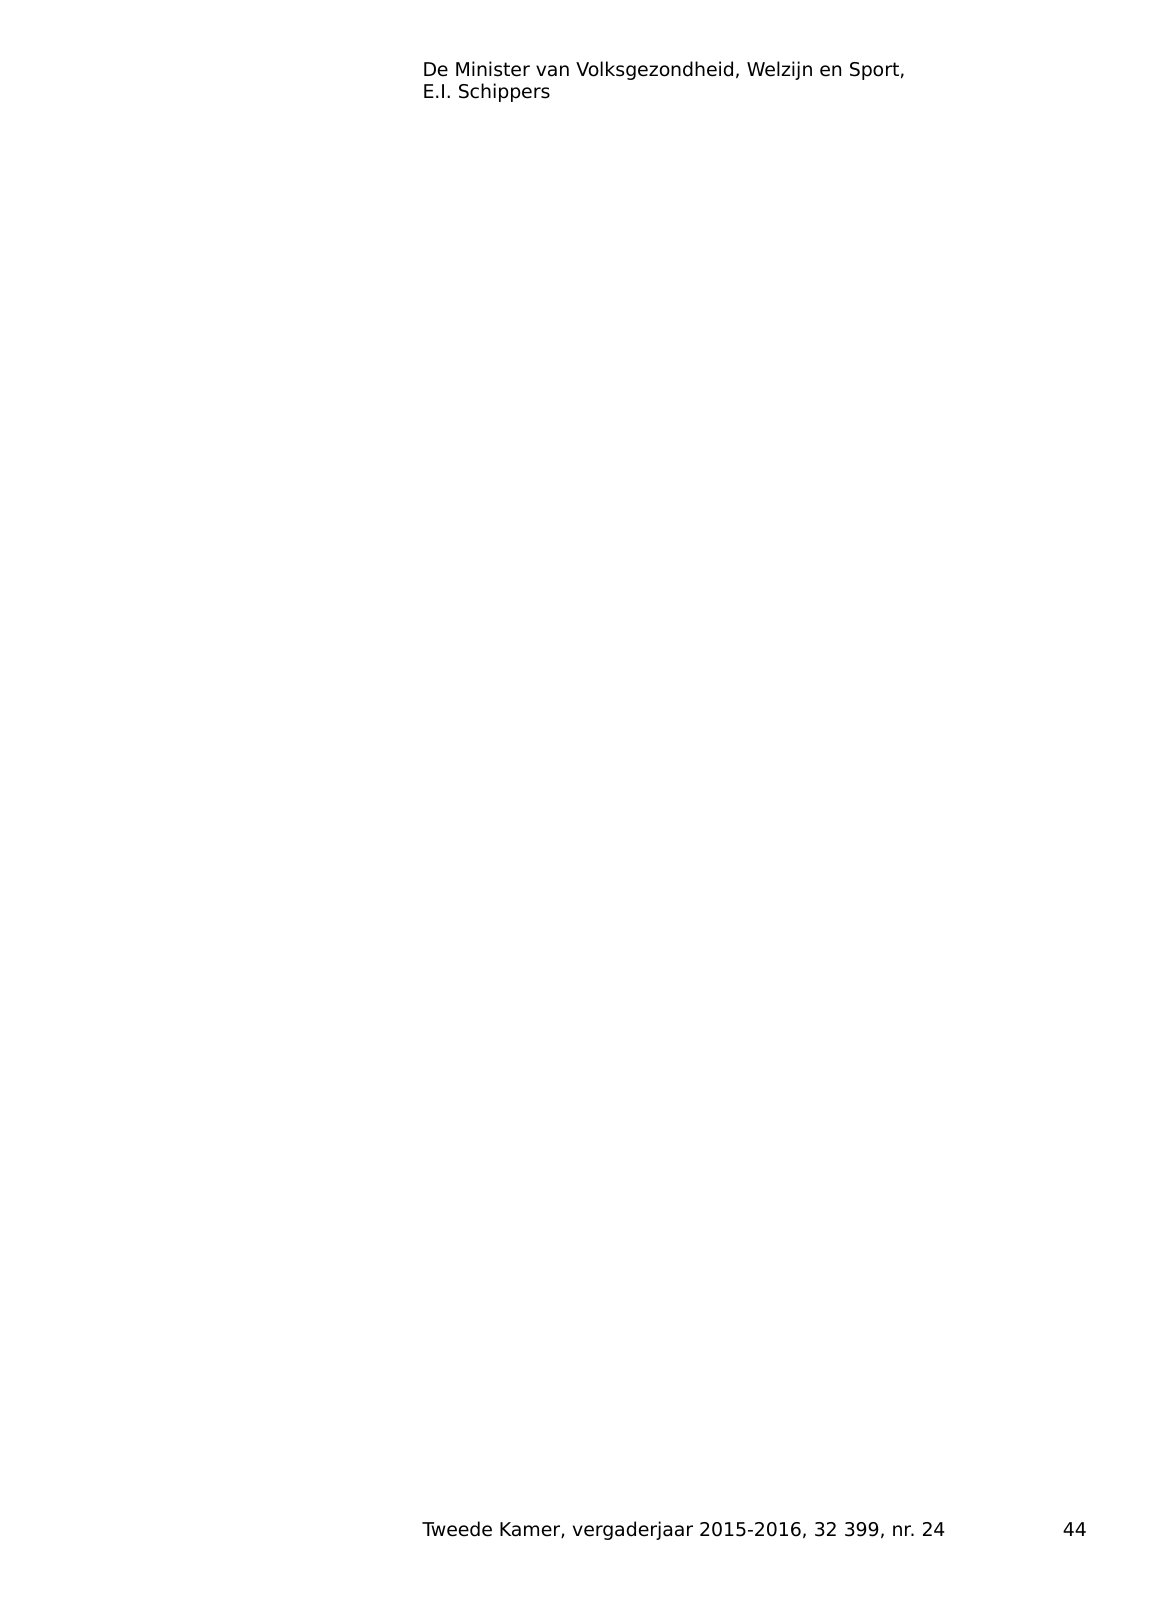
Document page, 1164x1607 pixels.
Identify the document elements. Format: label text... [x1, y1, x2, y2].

text De Minister van Volksgezondheid, Welzijn en Sport, E.I. Schippers [422, 59, 1087, 103]
